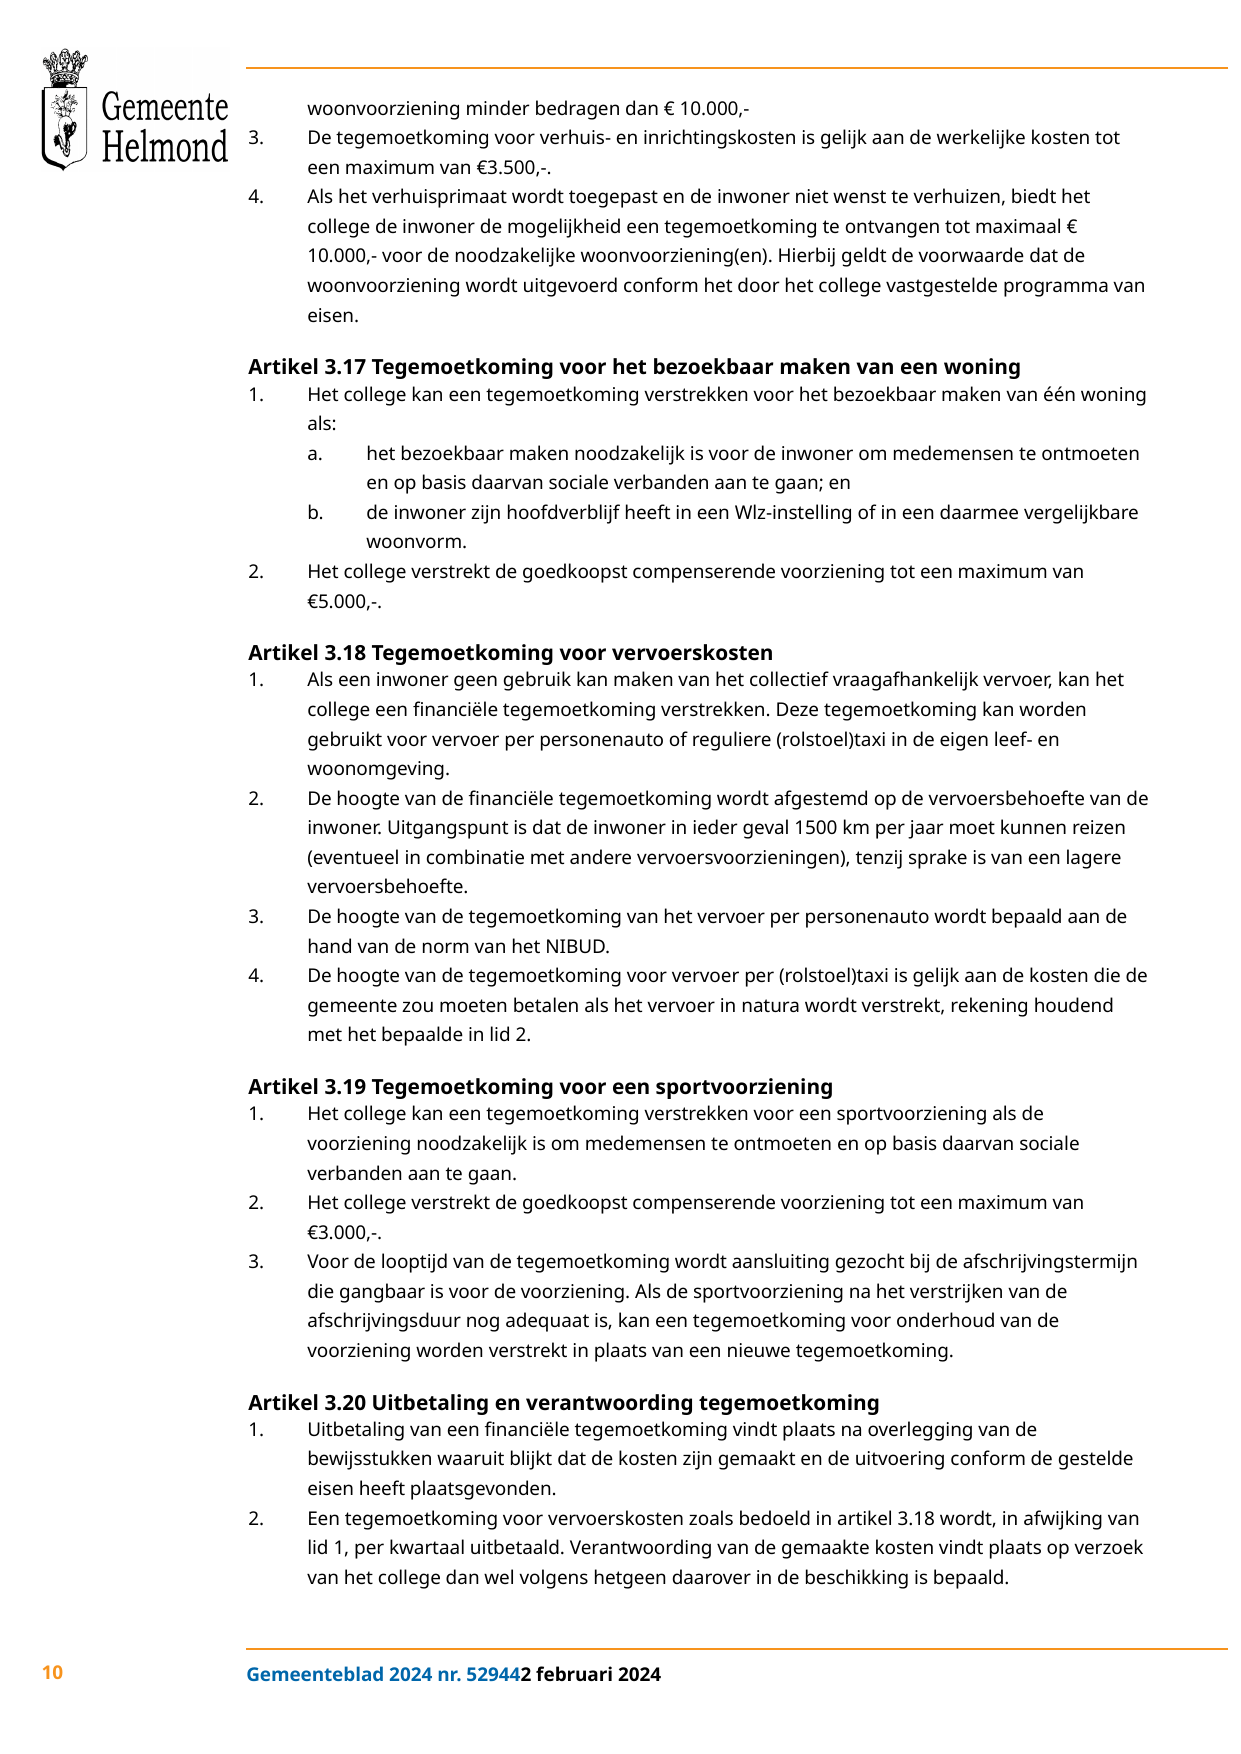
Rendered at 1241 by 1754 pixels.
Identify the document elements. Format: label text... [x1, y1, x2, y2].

list woonvoorziening minder bedragen dan € 10.000,- [248, 95, 1152, 121]
list De hoogte van de tegemoetkoming voor vervoer per (rolstoel)taxi is gelijk aan de kosten die de gemeente zou moeten betalen als het vervoer in natura wordt verstrekt, rekening houdend met het bepaalde in lid 2. [248, 962, 1152, 1047]
text Artikel 3.18 Tegemoetkoming voor vervoerskosten [248, 638, 1152, 667]
list De hoogte van de tegemoetkoming van het vervoer per personenauto wordt bepaald aan de hand van de norm van het NIBUD. [248, 903, 1152, 959]
list Het college kan een tegemoetkoming verstrekken voor het bezoekbaar maken van één woning als: [248, 381, 1152, 436]
list Voor de looptijd van de tegemoetkoming wordt aansluiting gezocht bij de afschrijvingstermijn die gangbaar is voor de voorziening. Als de sportvoorziening na het verstrijken van de afschrijvingsduur nog adequaat is, kan een tegemoetkoming voor onderhoud van de voorziening worden verstrekt in plaats van een nieuwe tegemoetkoming. [248, 1248, 1152, 1363]
list Het college verstrekt de goedkoopst compenserende voorziening tot een maximum van €5.000,-. [248, 558, 1152, 613]
list Als een inwoner geen gebruik kan maken van het collectief vraagafhankelijk vervoer, kan het college een financiële tegemoetkoming verstrekken. Deze tegemoetkoming kan worden gebruikt voor vervoer per personenauto of reguliere (rolstoel)taxi in de eigen leef- en woonomgeving. [248, 667, 1152, 781]
list Het college verstrekt de goedkoopst compenserende voorziening tot een maximum van €3.000,-. [248, 1189, 1152, 1244]
text Artikel 3.17 Tegemoetkoming voor het bezoekbaar maken van een woning [248, 352, 1152, 381]
list Uitbetaling van een financiële tegemoetkoming vindt plaats na overlegging van de bewijsstukken waaruit blijkt dat de kosten zijn gemaakt en de uitvoering conform de gestelde eisen heeft plaatsgevonden. [248, 1416, 1152, 1501]
text Artikel 3.19 Tegemoetkoming voor een sportvoorziening [248, 1072, 1152, 1101]
list Een tegemoetkoming voor vervoerskosten zoals bedoeld in artikel 3.18 wordt, in afwijking van lid 1, per kwartaal uitbetaald. Verantwoording van de gemaakte kosten vindt plaats op verzoek van het college dan wel volgens hetgeen daarover in de beschikking is bepaald. [248, 1505, 1152, 1590]
list Als het verhuisprimaat wordt toegepast en de inwoner niet wenst te verhuizen, biedt het college de inwoner de mogelijkheid een tegemoetkoming te ontvangen tot maximaal € 10.000,- voor de noodzakelijke woonvoorziening(en). Hierbij geldt de voorwaarde dat de woonvoorziening wordt uitgevoerd conform het door het college vastgestelde programma van eisen. [248, 183, 1152, 328]
picture [41, 47, 231, 172]
text Artikel 3.20 Uitbetaling en verantwoording tegemoetkoming [248, 1388, 1152, 1416]
list de inwoner zijn hoofdverblijf heeft in een Wlz-instelling of in een daarmee vergelijkbare woonvorm. [307, 499, 1152, 554]
list De tegemoetkoming voor verhuis- en inrichtingskosten is gelijk aan de werkelijke kosten tot een maximum van €3.500,-. [248, 124, 1152, 180]
list Het college kan een tegemoetkoming verstrekken voor een sportvoorziening als de voorziening noodzakelijk is om medemensen te ontmoeten en op basis daarvan sociale verbanden aan te gaan. [248, 1101, 1152, 1185]
list het bezoekbaar maken noodzakelijk is voor de inwoner om medemensen te ontmoeten en op basis daarvan sociale verbanden aan te gaan; en [307, 440, 1152, 495]
list De hoogte van de financiële tegemoetkoming wordt afgestemd op de vervoersbehoefte van de inwoner. Uitgangspunt is dat de inwoner in ieder geval 1500 km per jaar moet kunnen reizen (eventueel in combinatie met andere vervoersvoorzieningen), tenzij sprake is van een lagere vervoersbehoefte. [248, 785, 1152, 899]
